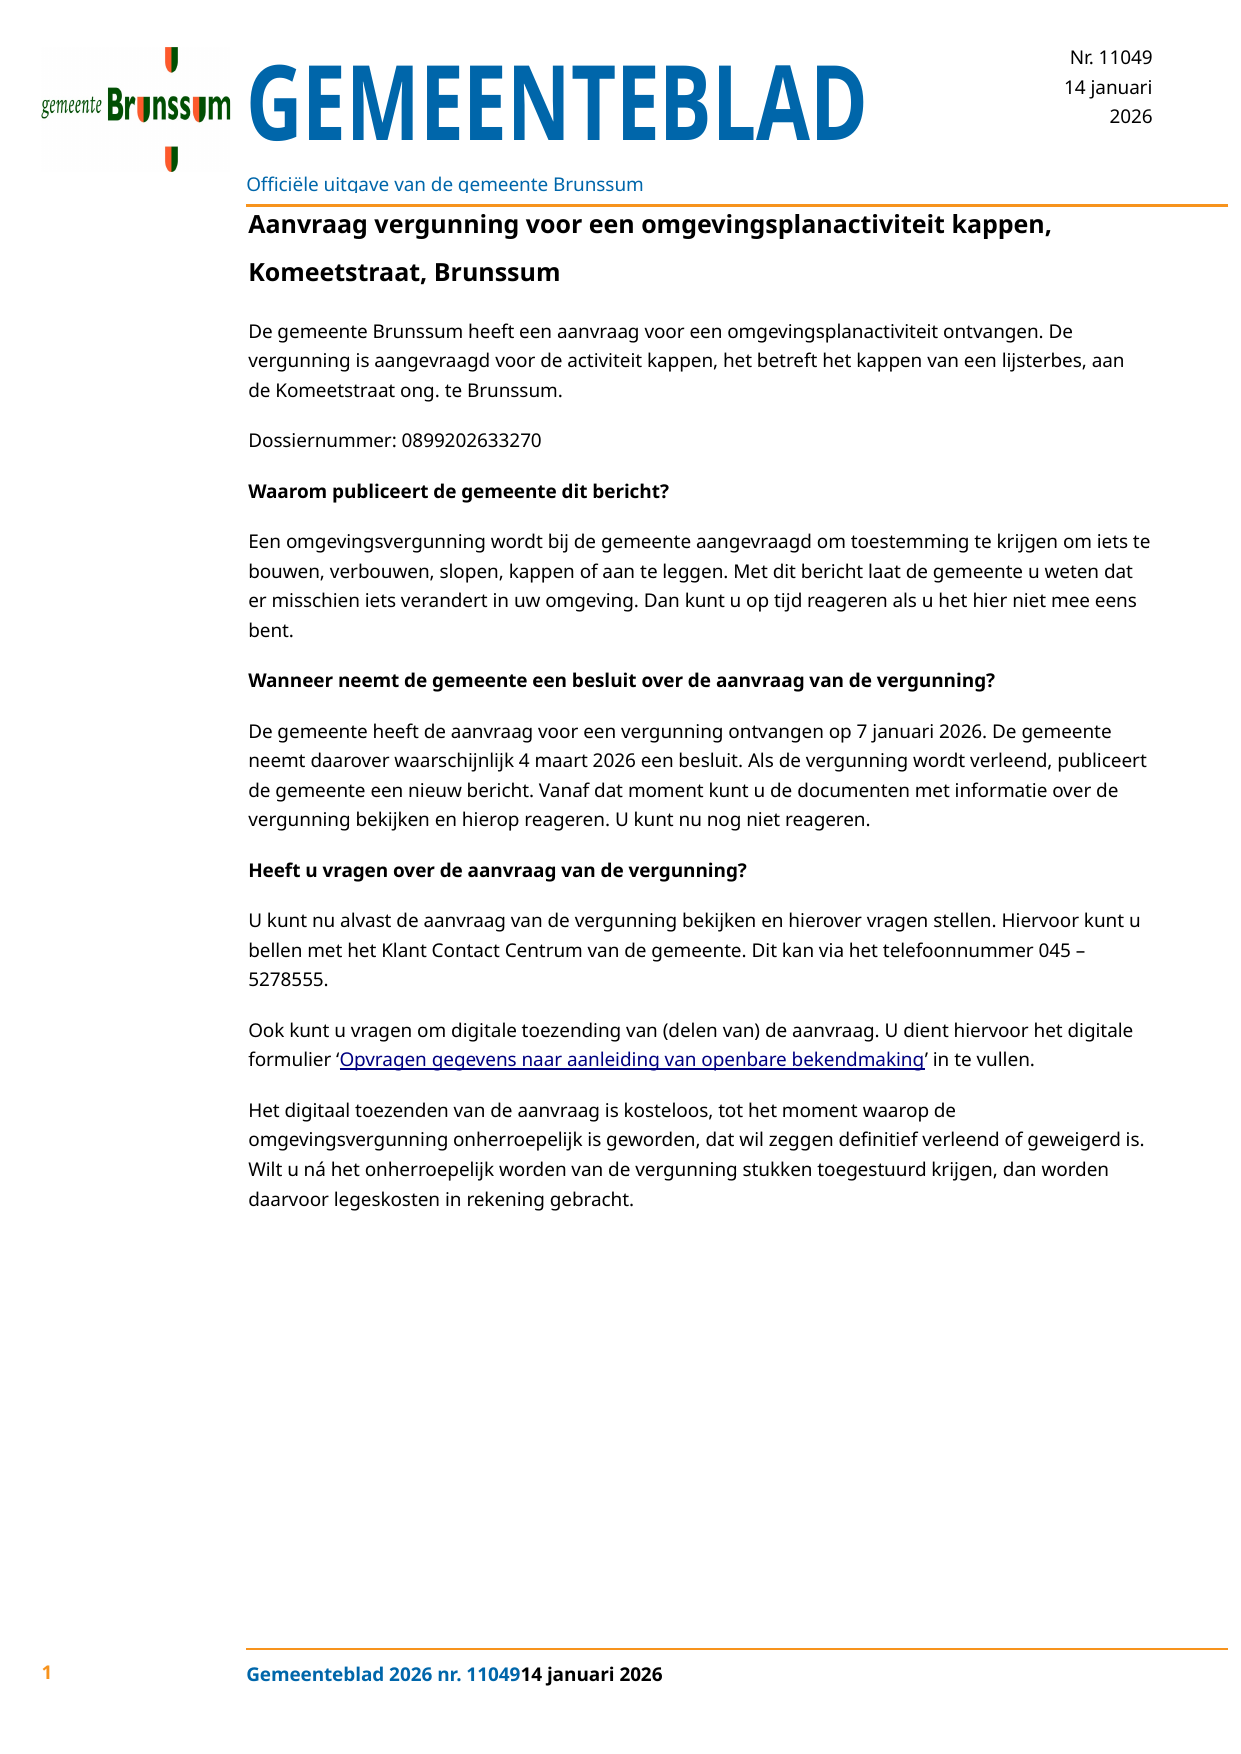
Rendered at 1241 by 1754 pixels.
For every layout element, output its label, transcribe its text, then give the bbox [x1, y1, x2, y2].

text Heeft u vragen over de aanvraag van de vergunning? [248, 857, 1152, 883]
text De gemeente heeft de aanvraag voor een vergunning ontvangen op 7 januari 2026. De gemeente neemt daarover waarschijnlijk 4 maart 2026 een besluit. Als de vergunning wordt verleend, publiceert de gemeente een nieuw bericht. Vanaf dat moment kunt u de documenten met informatie over de vergunning bekijken en hierop reageren. U kunt nu nog niet reageren. [248, 718, 1152, 832]
text U kunt nu alvast de aanvraag van de vergunning bekijken en hierover vragen stellen. Hiervoor kunt u bellen met het Klant Contact Centrum van de gemeente. Dit kan via het telefoonnummer 045 – 5278555. [248, 907, 1152, 992]
text Ook kunt u vragen om digitale toezending van (delen van) de aanvraag. U dient hiervoor het digitale formulier ‘Opvragen gegevens naar aanleiding van openbare bekendmaking’ in te vullen. [248, 1017, 1152, 1072]
text Dossiernummer: 0899202633270 [248, 427, 1152, 453]
text Waarom publiceert de gemeente dit bericht? [248, 478, 1152, 504]
text Het digitaal toezenden van de aanvraag is kosteloos, tot het moment waarop de omgevingsvergunning onherroepelijk is geworden, dat wil zeggen definitief verleend of geweigerd is. Wilt u ná het onherroepelijk worden van de vergunning stukken toegestuurd krijgen, dan worden daarvoor legeskosten in rekening gebracht. [248, 1097, 1152, 1212]
text Aanvraag vergunning voor een omgevingsplanactiviteit kappen, Komeetstraat, Brunssum [248, 207, 1152, 288]
picture [41, 47, 231, 172]
text De gemeente Brunssum heeft een aanvraag voor een omgevingsplanactiviteit ontvangen. De vergunning is aangevraagd voor de activiteit kappen, het betreft het kappen van een lijsterbes, aan de Komeetstraat ong. te Brunssum. [248, 318, 1152, 403]
text Een omgevingsvergunning wordt bij de gemeente aangevraagd om toestemming te krijgen om iets te bouwen, verbouwen, slopen, kappen of aan te leggen. Met dit bericht laat de gemeente u weten dat er misschien iets verandert in uw omgeving. Dan kunt u op tijd reageren als u het hier niet mee eens bent. [248, 528, 1152, 643]
text Wanneer neemt de gemeente een besluit over de aanvraag van de vergunning? [248, 667, 1152, 693]
